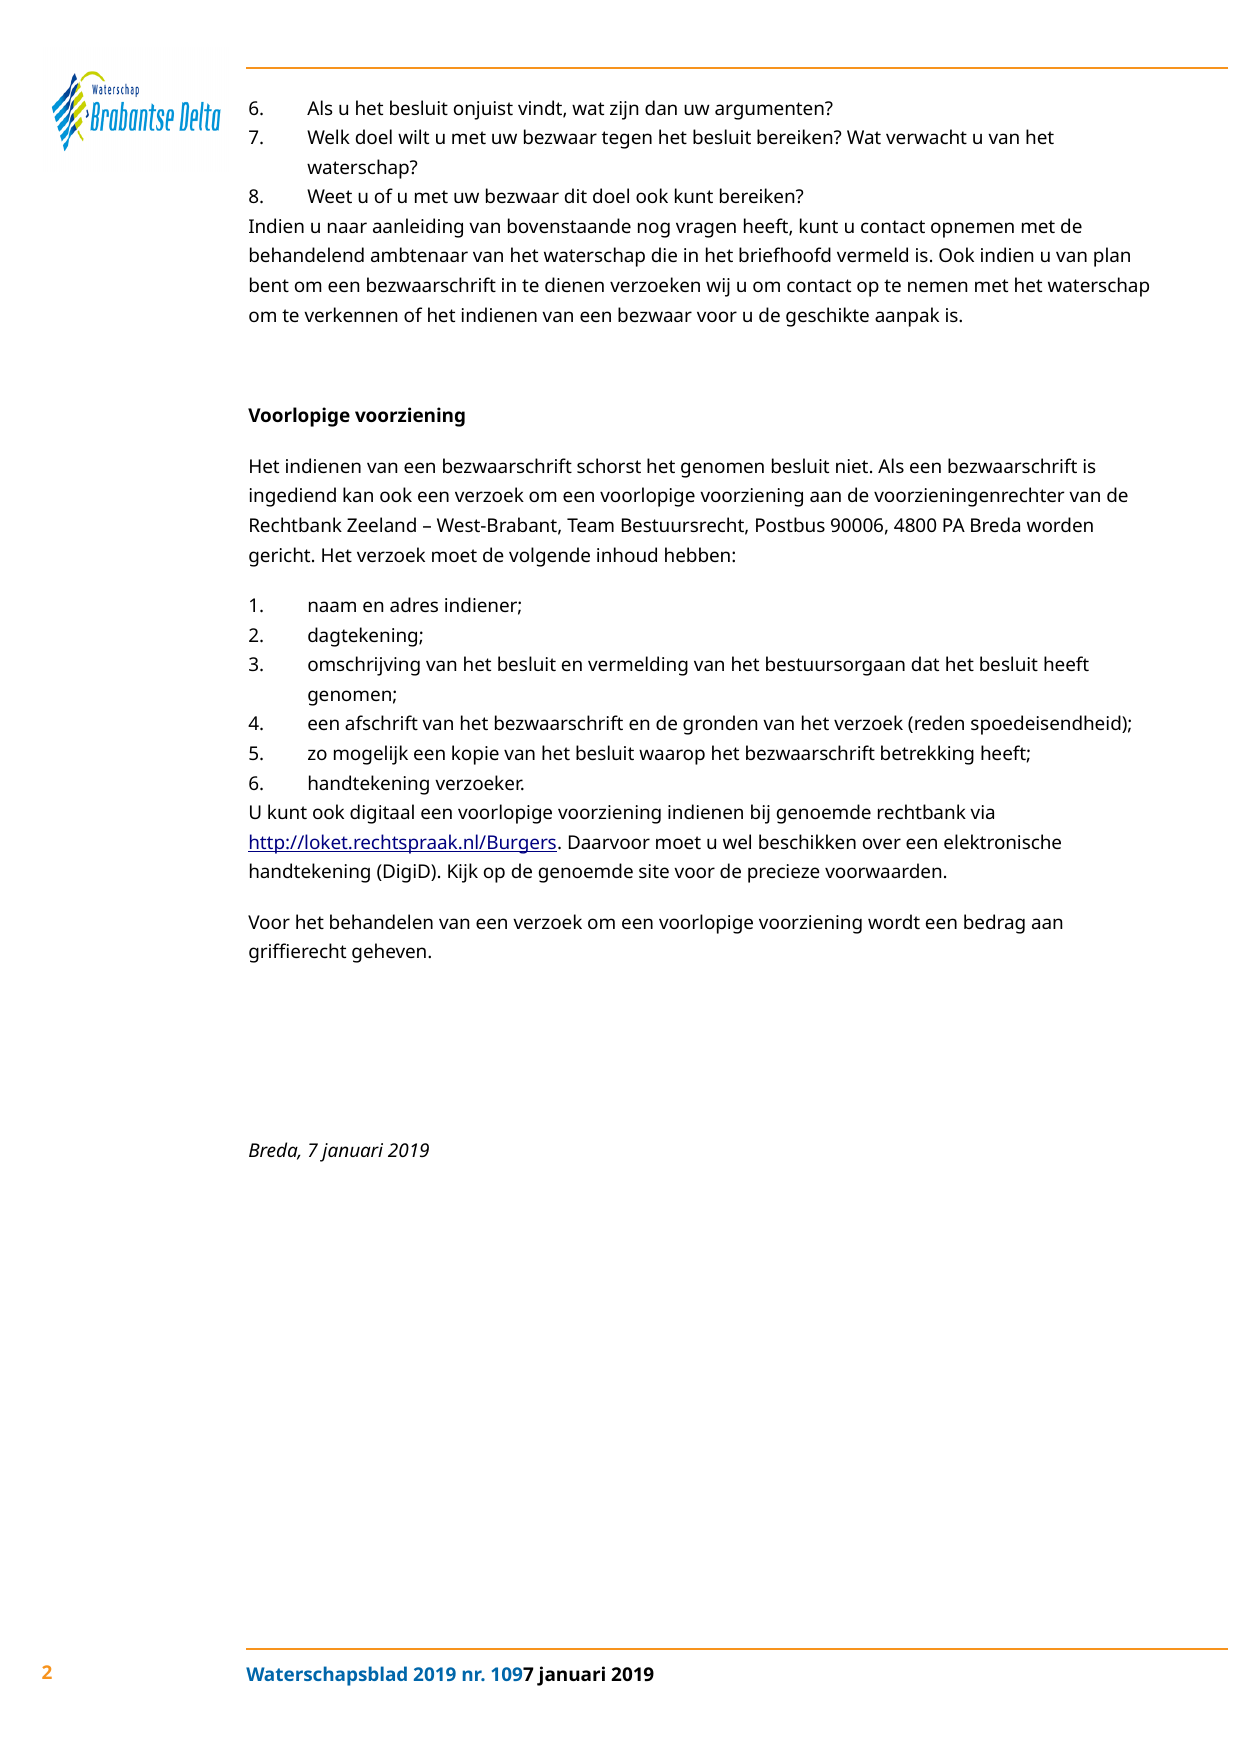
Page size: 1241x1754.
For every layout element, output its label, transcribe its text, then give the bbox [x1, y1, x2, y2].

list omschrijving van het besluit en vermelding van het bestuursorgaan dat het besluit heeft genomen; [248, 651, 1152, 707]
text U kunt ook digitaal een voorlopige voorziening indienen bij genoemde rechtbank via http://loket.rechtspraak.nl/Burgers. Daarvoor moet u wel beschikken over een elektronische handtekening (DigiD). Kijk op de genoemde site voor de precieze voorwaarden. [248, 799, 1152, 884]
list een afschrift van het bezwaarschrift en de gronden van het verzoek (reden spoedeisendheid); [248, 711, 1152, 736]
text Het indienen van een bezwaarschrift schorst het genomen besluit niet. Als een bezwaarschrift is ingediend kan ook een verzoek om een voorlopige voorziening aan de voorzieningenrechter van de Rechtbank Zeeland – West-Brabant, Team Bestuursrecht, Postbus 90006, 4800 PA Breda worden gericht. Het verzoek moet de volgende inhoud hebben: [248, 453, 1152, 568]
text Breda, 7 januari 2019 [248, 1138, 1152, 1163]
list Welk doel wilt u met uw bezwaar tegen het besluit bereiken? Wat verwacht u van het waterschap? [248, 124, 1152, 180]
list Weet u of u met uw bezwaar dit doel ook kunt bereiken? [248, 183, 1152, 209]
text Indien u naar aanleiding van bovenstaande nog vragen heeft, kunt u contact opnemen met de behandelend ambtenaar van het waterschap die in het briefhoofd vermeld is. Ook indien u van plan bent om een bezwaarschrift in te dienen verzoeken wij u om contact op te nemen met het waterschap om te verkennen of het indienen van een bezwaar voor u de geschikte aanpak is. [248, 213, 1152, 328]
picture [41, 47, 231, 172]
list Als u het besluit onjuist vindt, wat zijn dan uw argumenten? [248, 95, 1152, 121]
list handtekening verzoeker. [248, 770, 1152, 796]
text Voor het behandelen van een verzoek om een voorlopige voorziening wordt een bedrag aan griffierecht geheven. [248, 909, 1152, 964]
list naam en adres indiener; [248, 592, 1152, 618]
list zo mogelijk een kopie van het besluit waarop het bezwaarschrift betrekking heeft; [248, 740, 1152, 766]
list dagtekening; [248, 622, 1152, 648]
text Voorlopige voorziening [248, 403, 1152, 428]
